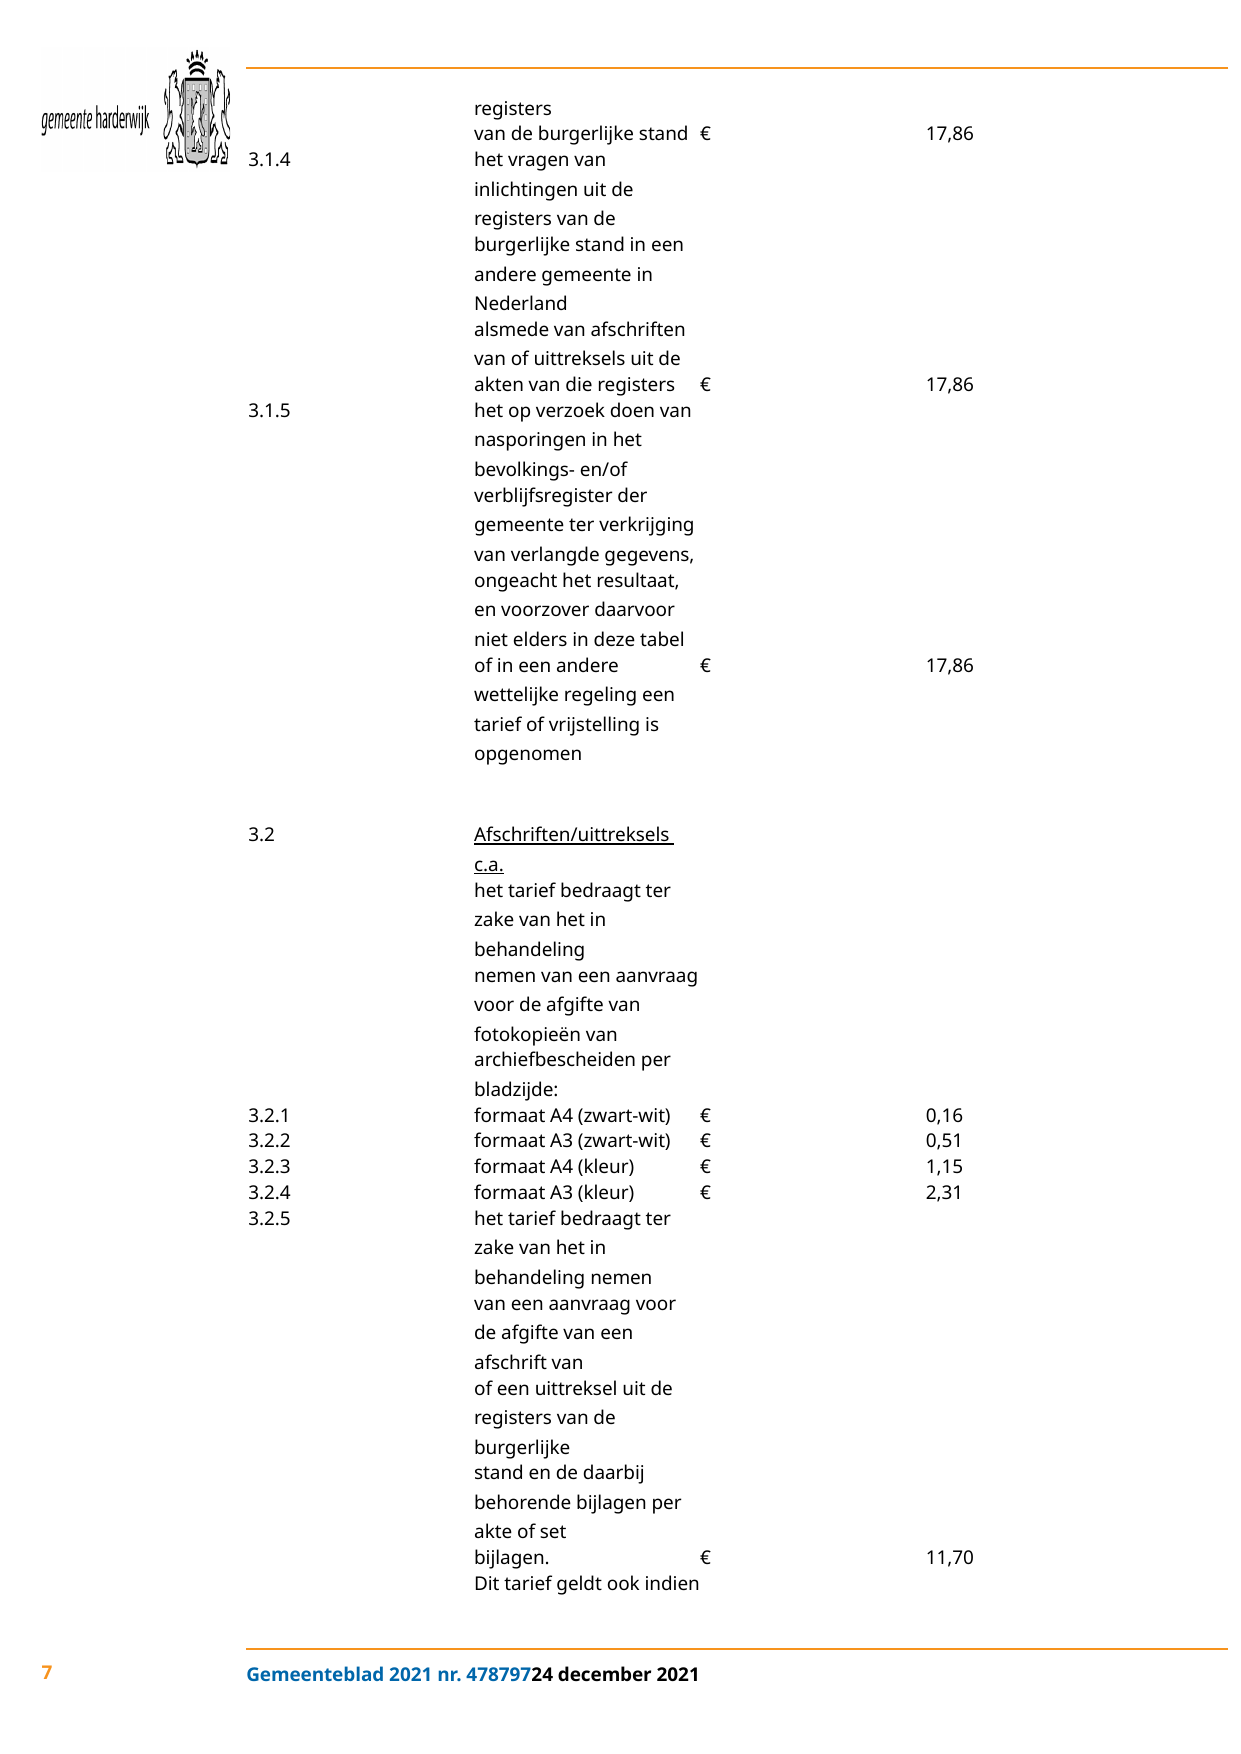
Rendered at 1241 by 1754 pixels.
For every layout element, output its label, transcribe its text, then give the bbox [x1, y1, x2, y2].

table_cell van de burgerlijke stand [474, 121, 700, 146]
table_cell 3.2.5 [248, 1205, 474, 1290]
table_cell € [700, 1545, 926, 1570]
table_cell 17,86 [926, 652, 1152, 796]
table_cell [248, 231, 474, 316]
table_cell [926, 796, 1152, 822]
table_cell [248, 1460, 474, 1544]
table_cell [700, 1205, 926, 1290]
table_cell [700, 95, 926, 121]
table_cell van een aanvraag voor de afgifte van een afschrift van [474, 1290, 700, 1375]
table_cell stand en de daarbij behorende bijlagen per akte of set [474, 1460, 700, 1544]
table_cell [248, 316, 474, 371]
table_cell [926, 482, 1152, 567]
table_cell [700, 796, 926, 822]
table_cell [926, 567, 1152, 652]
table_cell [248, 121, 474, 146]
table_cell formaat A4 (zwart-wit) [474, 1102, 700, 1128]
table_cell [926, 1290, 1152, 1375]
table_cell € [700, 1128, 926, 1153]
table_cell [700, 1460, 926, 1544]
table_cell [248, 1047, 474, 1102]
table_cell [700, 1290, 926, 1375]
table_cell nemen van een aanvraag voor de afgifte van fotokopieën van [474, 962, 700, 1047]
table_cell 3.2.1 [248, 1102, 474, 1128]
table_cell [700, 1047, 926, 1102]
table_cell formaat A3 (kleur) [474, 1179, 700, 1205]
table_cell 2,31 [926, 1179, 1152, 1205]
table_cell [926, 1375, 1152, 1459]
table_cell 0,16 [926, 1102, 1152, 1128]
table_cell 1,15 [926, 1154, 1152, 1179]
table_cell [248, 371, 474, 397]
table_cell Dit tarief geldt ook indien [474, 1570, 700, 1596]
table_cell [926, 1047, 1152, 1102]
table_cell [700, 482, 926, 567]
table_cell [248, 95, 474, 121]
table_cell 17,86 [926, 121, 1152, 146]
table_cell ongeacht het resultaat, en voorzover daarvoor niet elders in deze tabel [474, 567, 700, 652]
table_cell 3.2.2 [248, 1128, 474, 1153]
table_cell alsmede van afschriften van of uittreksels uit de [474, 316, 700, 371]
table_cell [248, 962, 474, 1047]
table_cell [926, 316, 1152, 371]
table_cell 3.1.4 [248, 146, 474, 231]
table_cell 3.1.5 [248, 397, 474, 482]
table_cell 3.2 [248, 822, 474, 877]
table_cell € [700, 1154, 926, 1179]
table_cell € [700, 652, 926, 796]
table_cell [248, 482, 474, 567]
table_cell [926, 1460, 1152, 1544]
table_cell het op verzoek doen van nasporingen in het bevolkings- en/of [474, 397, 700, 482]
table_cell het vragen van inlichtingen uit de registers van de [474, 146, 700, 231]
table_cell [248, 1570, 474, 1596]
table_cell [248, 652, 474, 796]
table_cell archiefbescheiden per bladzijde: [474, 1047, 700, 1102]
table_cell [700, 397, 926, 482]
table_cell [926, 231, 1152, 316]
table_cell [248, 1375, 474, 1459]
table_cell [700, 962, 926, 1047]
table_cell 11,70 [926, 1545, 1152, 1570]
table_cell [700, 877, 926, 962]
table_cell [926, 1205, 1152, 1290]
table_cell 3.2.4 [248, 1179, 474, 1205]
table_cell [248, 1545, 474, 1570]
table_cell akten van die registers [474, 371, 700, 397]
table_cell [474, 796, 700, 822]
table_cell [926, 822, 1152, 877]
table_cell Afschriften/uittreksels c.a. [474, 822, 700, 877]
table_cell [700, 1375, 926, 1459]
table_cell [248, 877, 474, 962]
table_cell € [700, 371, 926, 397]
table_cell [700, 822, 926, 877]
table_cell € [700, 121, 926, 146]
table_cell [700, 316, 926, 371]
table_cell [926, 397, 1152, 482]
picture [41, 47, 231, 172]
table_cell [926, 962, 1152, 1047]
table_cell 3.2.3 [248, 1154, 474, 1179]
table_cell het tarief bedraagt ter zake van het in behandeling nemen [474, 1205, 700, 1290]
table_cell [700, 567, 926, 652]
table_cell [248, 1290, 474, 1375]
table_cell burgerlijke stand in een andere gemeente in Nederland [474, 231, 700, 316]
table_cell [700, 146, 926, 231]
table_cell [926, 95, 1152, 121]
table_cell 17,86 [926, 371, 1152, 397]
table_cell verblijfsregister der gemeente ter verkrijging van verlangde gegevens, [474, 482, 700, 567]
table_cell [248, 567, 474, 652]
table_cell € [700, 1179, 926, 1205]
table_cell [700, 231, 926, 316]
table_cell [926, 877, 1152, 962]
table_cell [926, 1570, 1152, 1596]
table_cell of in een andere wettelijke regeling een tarief of vrijstelling is opgenomen [474, 652, 700, 796]
table_cell 0,51 [926, 1128, 1152, 1153]
table_cell of een uittreksel uit de registers van de burgerlijke [474, 1375, 700, 1459]
table_cell € [700, 1102, 926, 1128]
table_cell bijlagen. [474, 1545, 700, 1570]
table_cell [700, 1570, 926, 1596]
table_cell [926, 146, 1152, 231]
table_cell formaat A4 (kleur) [474, 1154, 700, 1179]
table_cell formaat A3 (zwart-wit) [474, 1128, 700, 1153]
table_cell het tarief bedraagt ter zake van het in behandeling [474, 877, 700, 962]
table_cell [248, 796, 474, 822]
table_cell registers [474, 95, 700, 121]
